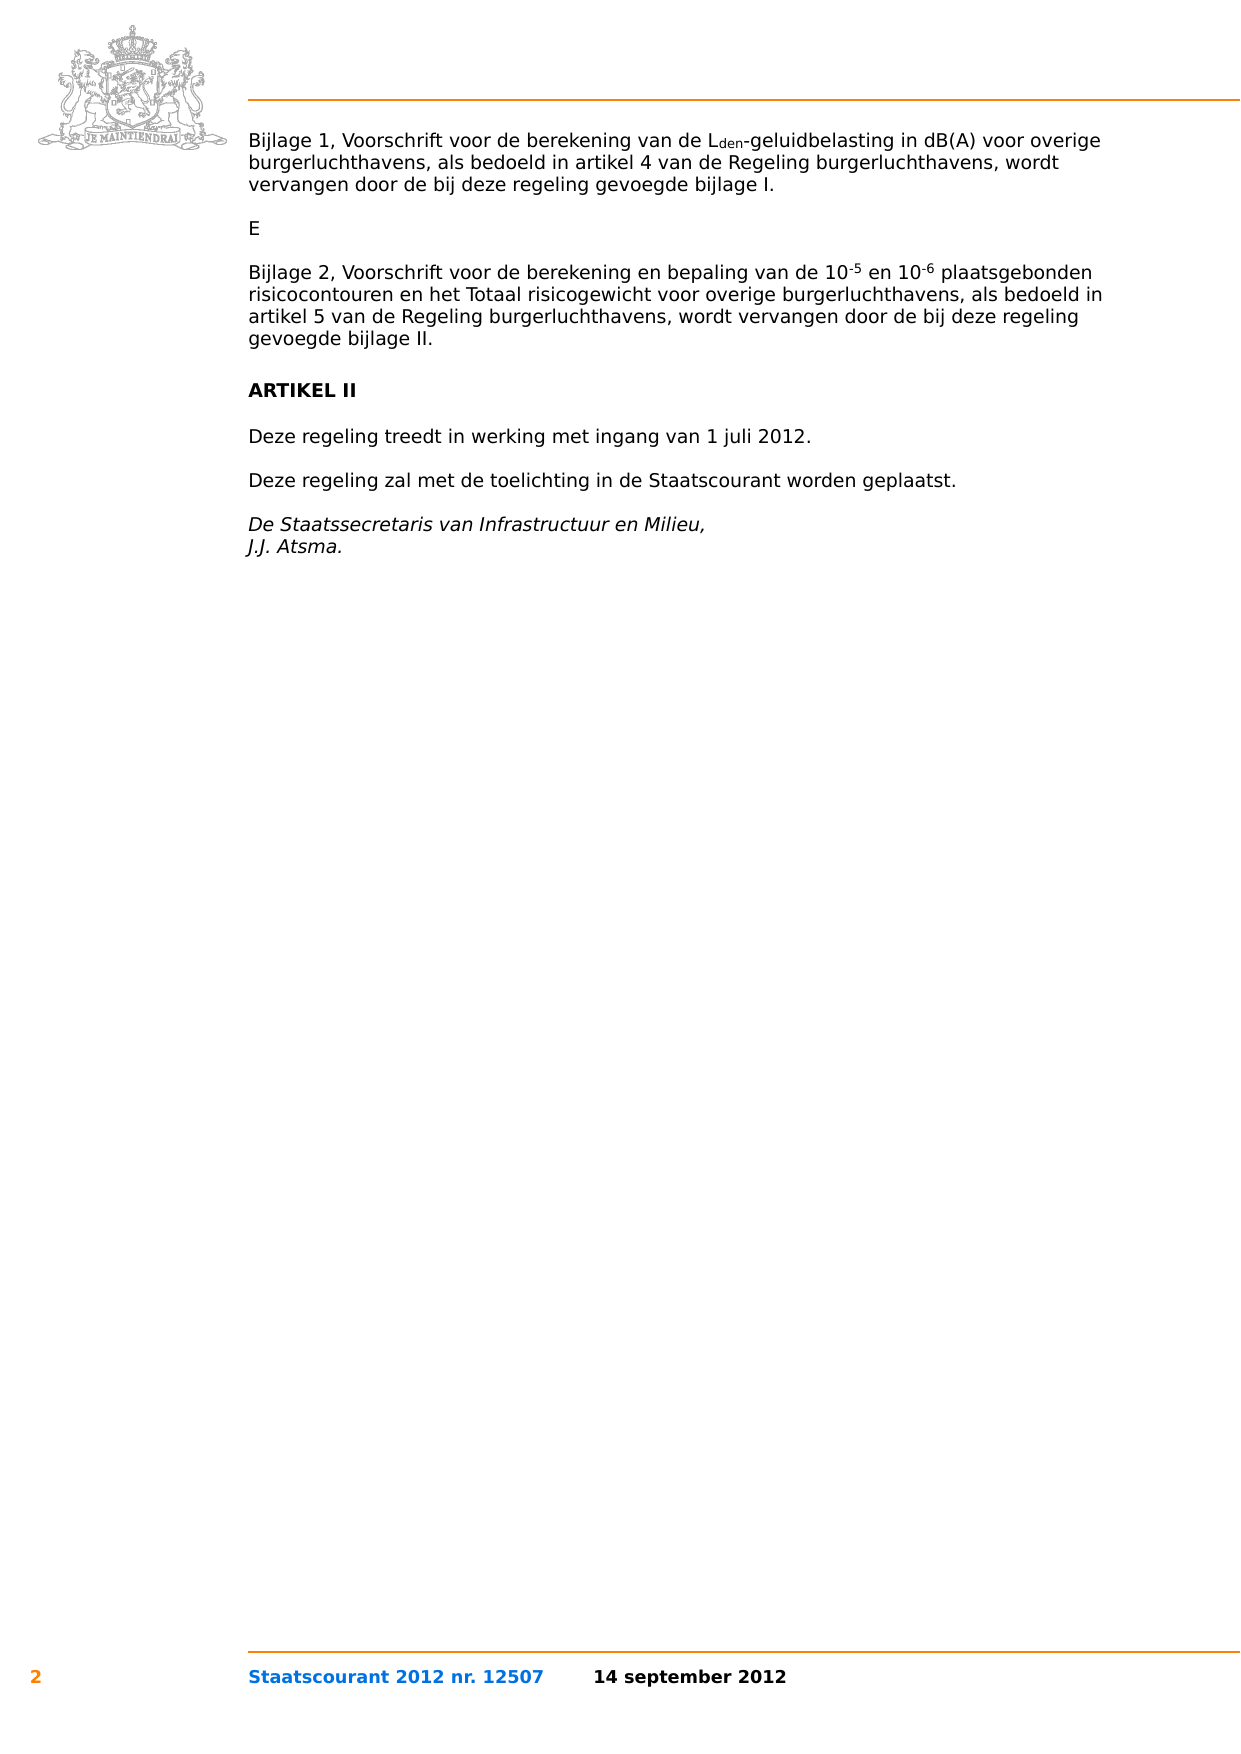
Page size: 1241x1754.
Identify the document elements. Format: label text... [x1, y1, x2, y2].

text Deze regeling treedt in werking met ingang van 1 juli 2012. [248, 426, 1163, 448]
subtitle ARTIKEL II [248, 379, 1163, 401]
text Bijlage 1, Voorschrift voor de berekening van de Lden-geluidbelasting in dB(A) voor overige burgerluchthavens, als bedoeld in artikel 4 van de Regeling burgerluchthavens, wordt vervangen door de bij deze regeling gevoegde bijlage I. [248, 130, 1163, 196]
text Deze regeling zal met de toelichting in de Staatscourant worden geplaatst. [248, 470, 1163, 492]
picture [38, 25, 227, 150]
text Bijlage 2, Voorschrift voor de berekening en bepaling van de 10-5 en 10-6 plaatsgebonden risicocontouren en het Totaal risicogewicht voor overige burgerluchthavens, als bedoeld in artikel 5 van de Regeling burgerluchthavens, wordt vervangen door de bij deze regeling gevoegde bijlage II. [248, 262, 1163, 349]
text De Staatssecretaris van Infrastructuur en Milieu, J.J. Atsma. [248, 514, 1163, 558]
text E [248, 218, 1163, 240]
